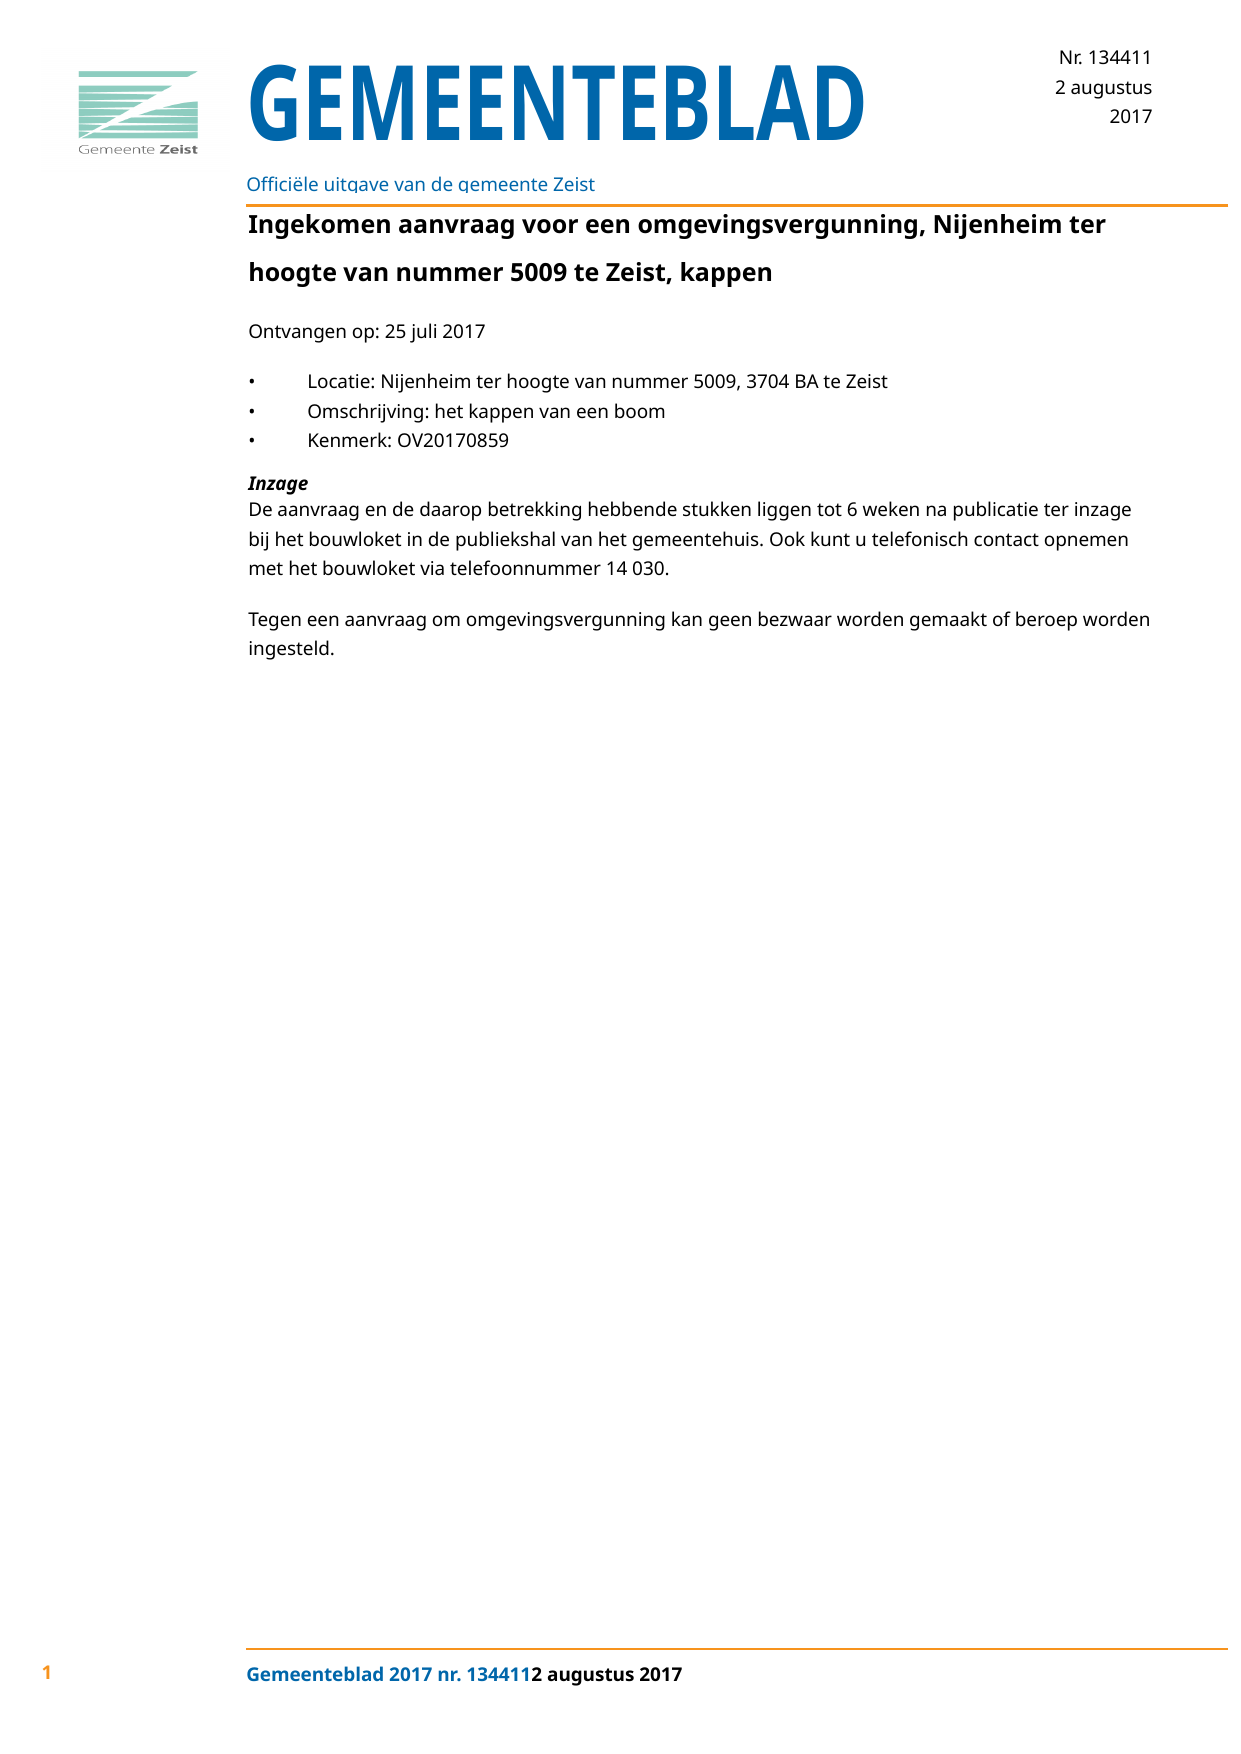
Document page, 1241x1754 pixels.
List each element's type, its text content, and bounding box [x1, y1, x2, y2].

list Kenmerk: OV20170859 [248, 427, 1152, 453]
list Omschrijving: het kappen van een boom [248, 398, 1152, 424]
picture [41, 47, 231, 172]
list Locatie: Nijenheim ter hoogte van nummer 5009, 3704 BA te Zeist [248, 368, 1152, 394]
text Inzage [248, 471, 1152, 496]
text Ontvangen op: 25 juli 2017 [248, 318, 1152, 344]
text De aanvraag en de daarop betrekking hebbende stukken liggen tot 6 weken na publicatie ter inzage bij het bouwloket in de publiekshal van het gemeentehuis. Ook kunt u telefonisch contact opnemen met het bouwloket via telefoonnummer 14 030. [248, 496, 1152, 581]
text Ingekomen aanvraag voor een omgevingsvergunning, Nijenheim ter hoogte van nummer 5009 te Zeist, kappen [248, 207, 1152, 288]
text Tegen een aanvraag om omgevingsvergunning kan geen bezwaar worden gemaakt of beroep worden ingesteld. [248, 606, 1152, 661]
